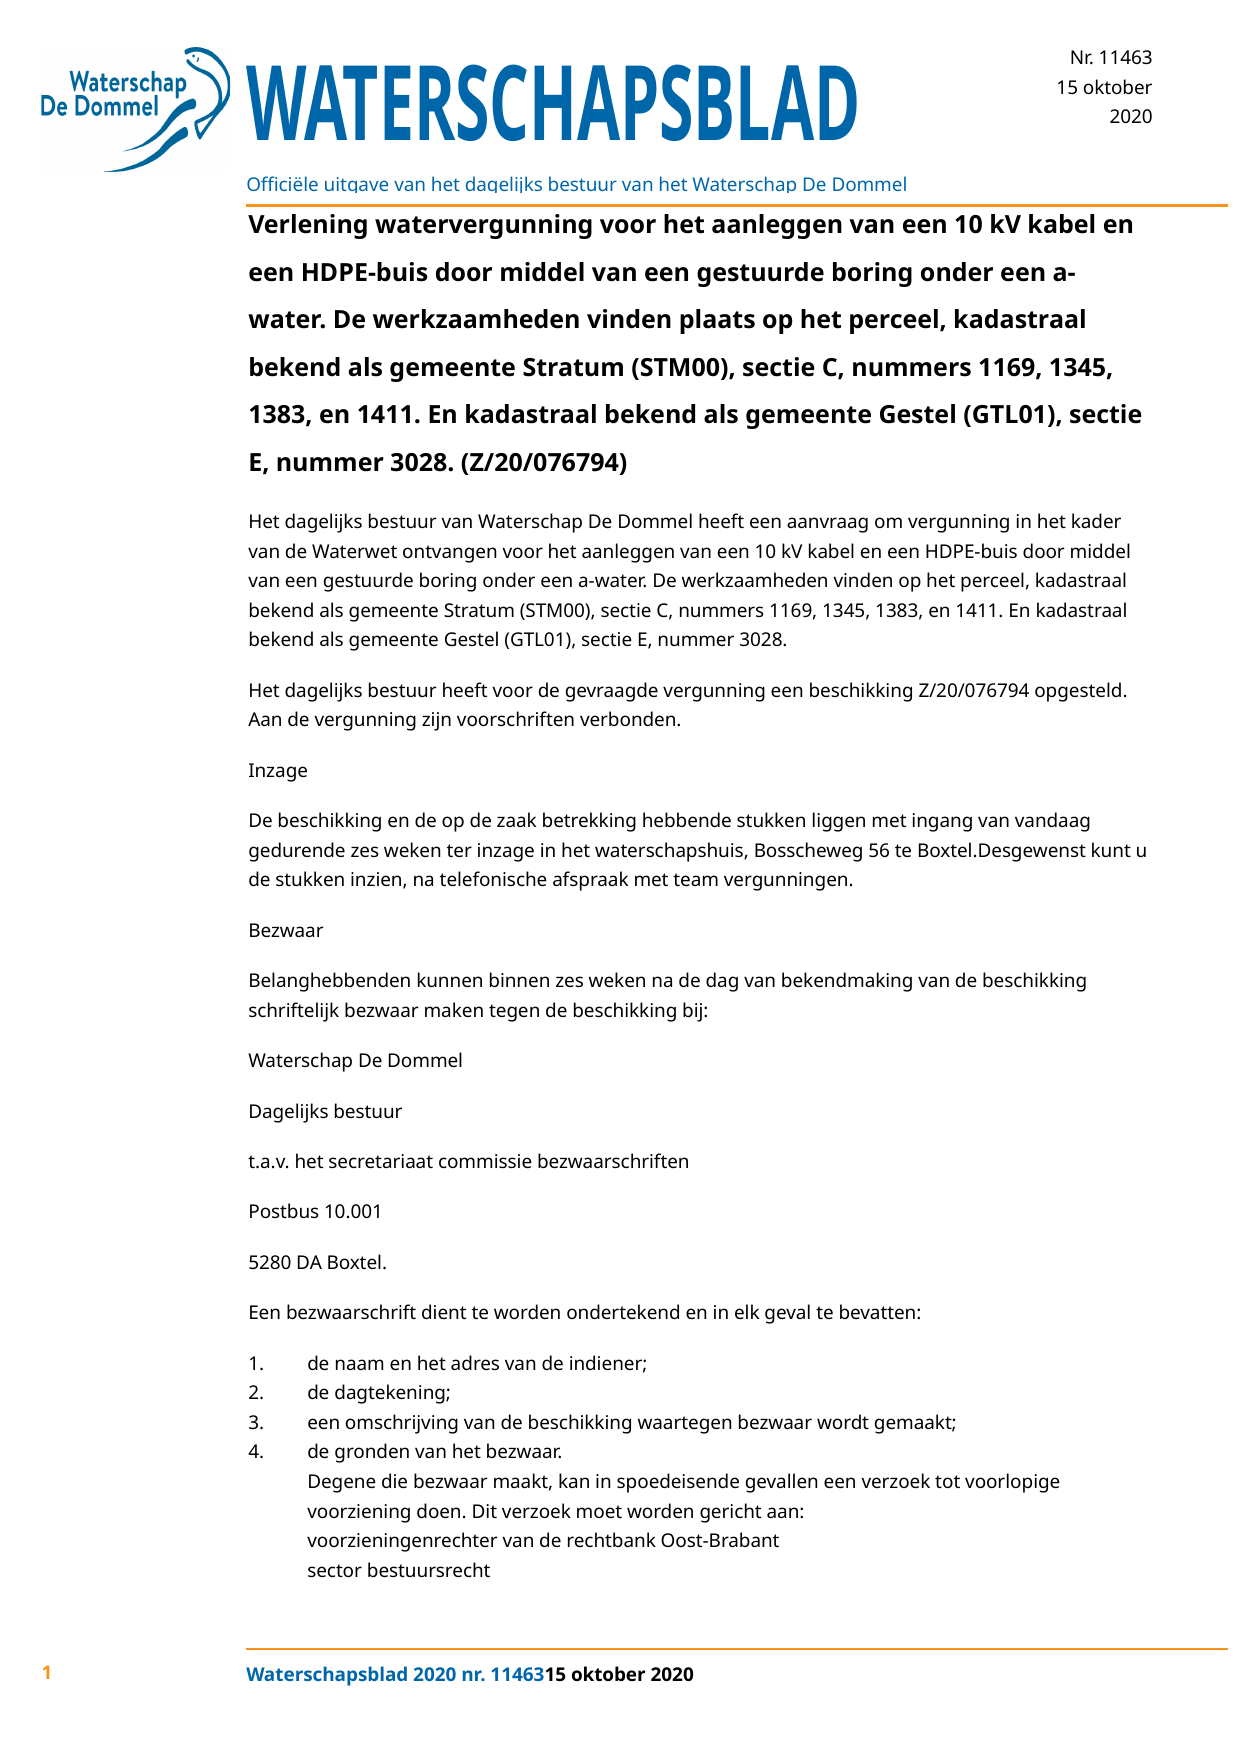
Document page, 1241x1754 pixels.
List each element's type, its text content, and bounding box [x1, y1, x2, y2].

text Een bezwaarschrift dient te worden ondertekend en in elk geval te bevatten: [248, 1299, 1152, 1325]
list een omschrijving van de beschikking waartegen bezwaar wordt gemaakt; [248, 1409, 1152, 1435]
picture [204, 47, 231, 76]
list de gronden van het bezwaar. [248, 1439, 1152, 1464]
list de naam en het adres van de indiener; [248, 1350, 1152, 1376]
text De beschikking en de op de zaak betrekking hebbende stukken liggen met ingang van vandaag gedurende zes weken ter inzage in het waterschapshuis, Bosscheweg 56 te Boxtel.Desgewenst kunt u de stukken inzien, na telefonische afspraak met team vergunningen. [248, 807, 1152, 892]
text Het dagelijks bestuur van Waterschap De Dommel heeft een aanvraag om vergunning in het kader van de Waterwet ontvangen voor het aanleggen van een 10 kV kabel en een HDPE-buis door middel van een gestuurde boring onder een a-water. De werkzaamheden vinden op het perceel, kadastraal bekend als gemeente Stratum (STM00), sectie C, nummers 1169, 1345, 1383, en 1411. En kadastraal bekend als gemeente Gestel (GTL01), sectie E, nummer 3028. [248, 508, 1152, 652]
text Dagelijks bestuur [248, 1098, 1152, 1124]
text Postbus 10.001 [248, 1199, 1152, 1224]
text Belanghebbenden kunnen binnen zes weken na de dag van bekendmaking van de beschikking schriftelijk bezwaar maken tegen de beschikking bij: [248, 967, 1152, 1023]
text Het dagelijks bestuur heeft voor de gevraagde vergunning een beschikking Z/20/076794 opgesteld. Aan de vergunning zijn voorschriften verbonden. [248, 677, 1152, 732]
text Inzage [248, 757, 1152, 783]
picture [41, 47, 231, 172]
picture [198, 118, 210, 131]
list voorzieningenrechter van de rechtbank Oost-Brabant [248, 1527, 1152, 1553]
text 5280 DA Boxtel. [248, 1249, 1152, 1275]
list Degene die bezwaar maakt, kan in spoedeisende gevallen een verzoek tot voorlopige voorziening doen. Dit verzoek moet worden gericht aan: [248, 1468, 1152, 1524]
list de dagtekening; [248, 1379, 1152, 1405]
text Bezwaar [248, 917, 1152, 943]
text t.a.v. het secretariaat commissie bezwaarschriften [248, 1148, 1152, 1174]
list sector bestuursrecht [248, 1557, 1152, 1583]
picture [45, 99, 51, 111]
text Waterschap De Dommel [248, 1047, 1152, 1073]
text Verlening watervergunning voor het aanleggen van een 10 kV kabel en een HDPE-buis door middel van een gestuurde boring onder een a-water. De werkzaamheden vinden plaats op het perceel, kadastraal bekend als gemeente Stratum (STM00), sectie C, nummers 1169, 1345, 1383, en 1411. En kadastraal bekend als gemeente Gestel (GTL01), sectie E, nummer 3028. (Z/20/076794) [248, 207, 1152, 479]
